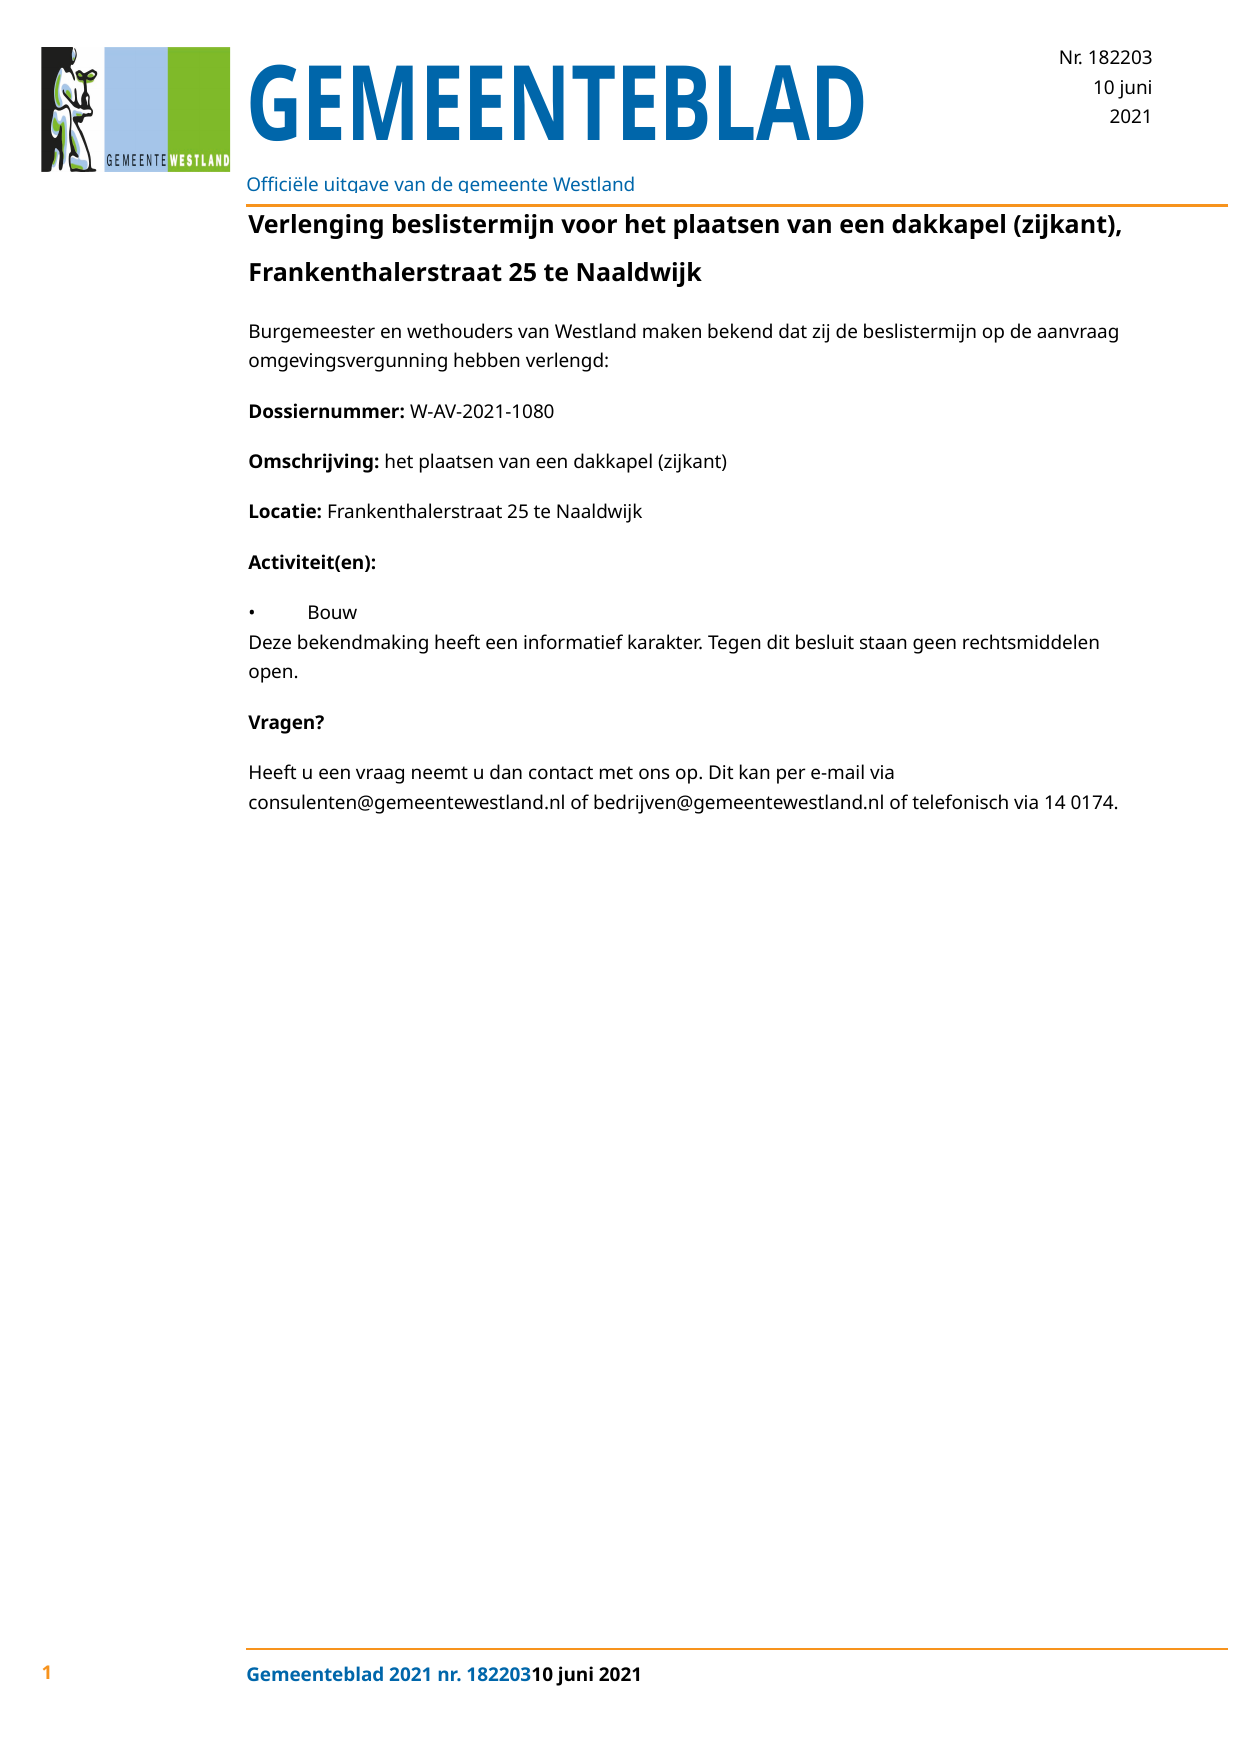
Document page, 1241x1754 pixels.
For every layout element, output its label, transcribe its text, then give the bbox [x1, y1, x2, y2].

text Heeft u een vraag neemt u dan contact met ons op. Dit kan per e-mail via consulenten@gemeentewestland.nl of bedrijven@gemeentewestland.nl of telefonisch via 14 0174. [248, 759, 1152, 815]
text Vragen? [248, 709, 1152, 735]
list Bouw [248, 599, 1152, 625]
text Burgemeester en wethouders van Westland maken bekend dat zij de beslistermijn op de aanvraag omgevingsvergunning hebben verlengd: [248, 318, 1152, 373]
text Dossiernummer: W-AV-2021-1080 [248, 398, 1152, 424]
text Activiteit(en): [248, 549, 1152, 575]
text Omschrijving: het plaatsen van een dakkapel (zijkant) [248, 448, 1152, 474]
text Locatie: Frankenthalerstraat 25 te Naaldwijk [248, 499, 1152, 524]
picture [41, 47, 231, 172]
text Verlenging beslistermijn voor het plaatsen van een dakkapel (zijkant), Frankenthalerstraat 25 te Naaldwijk [248, 207, 1152, 288]
text Deze bekendmaking heeft een informatief karakter. Tegen dit besluit staan geen rechtsmiddelen open. [248, 629, 1152, 684]
